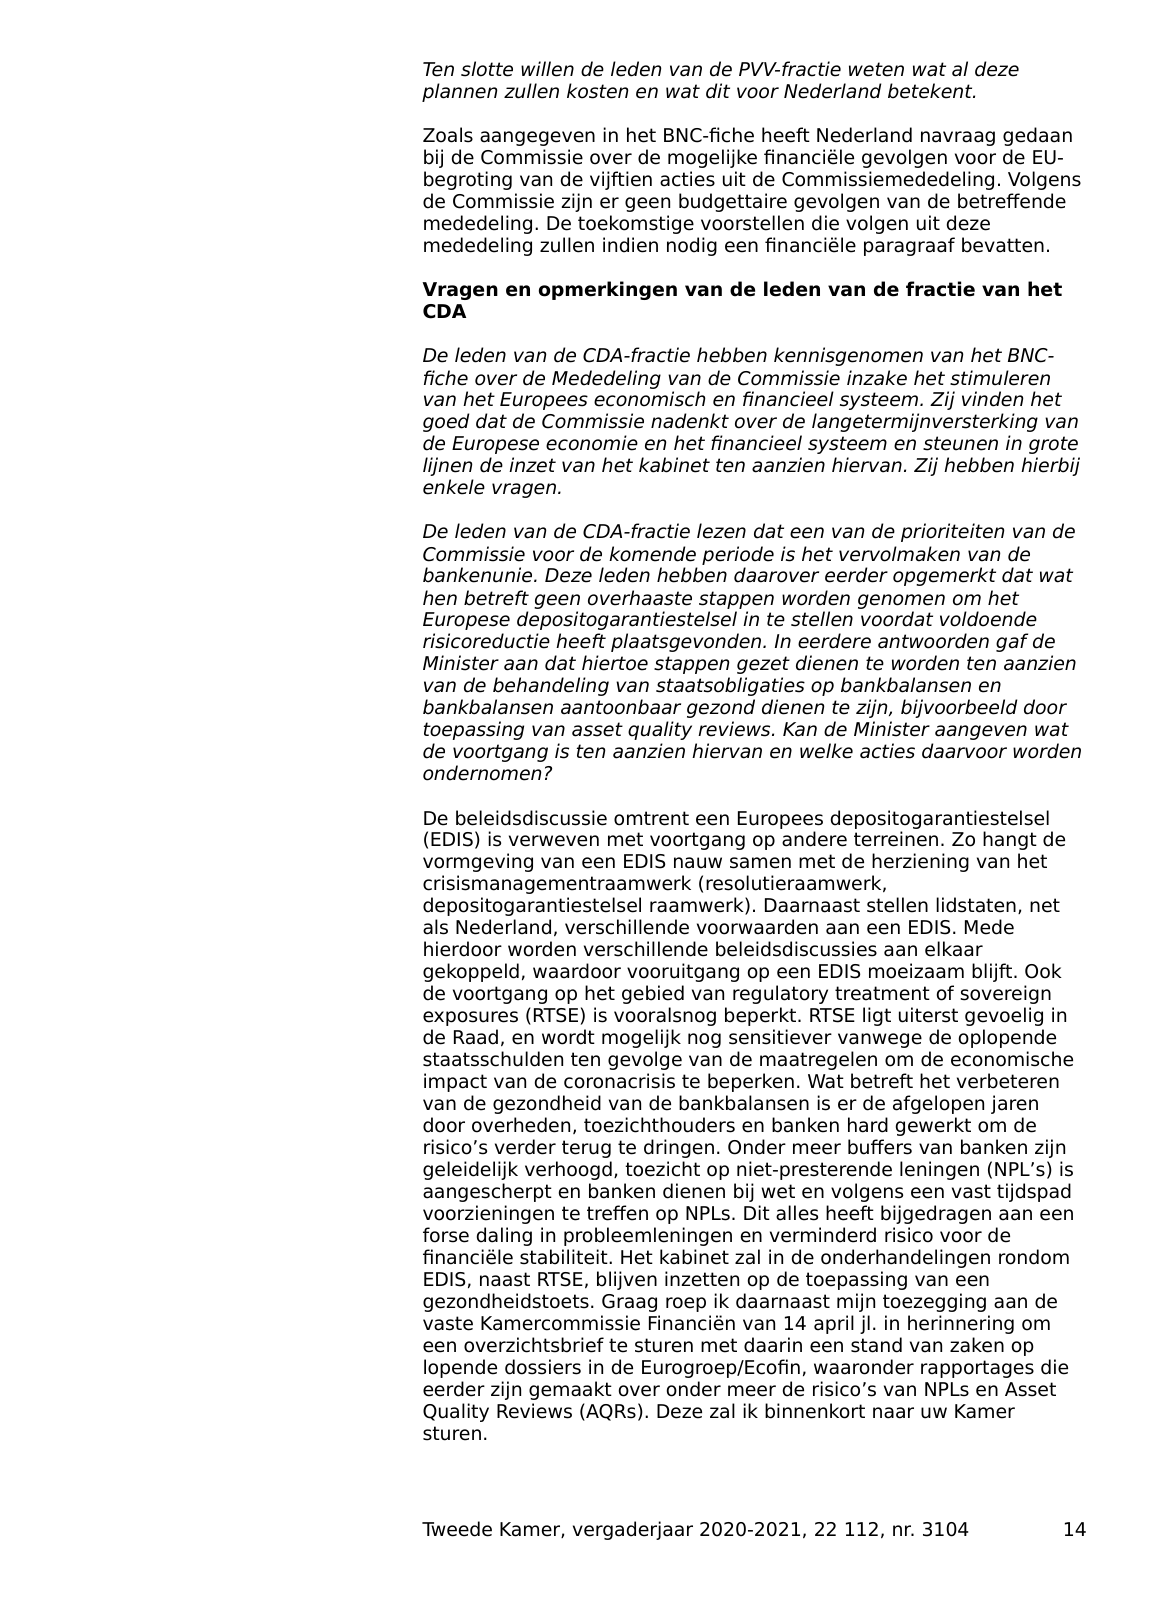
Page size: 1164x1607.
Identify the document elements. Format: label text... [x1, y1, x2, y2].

text De leden van de CDA-fractie lezen dat een van de prioriteiten van de Commissie voor de komende periode is het vervolmaken van de bankenunie. Deze leden hebben daarover eerder opgemerkt dat wat hen betreft geen overhaaste stappen worden genomen om het Europese depositogarantiestelsel in te stellen voordat voldoende risicoreductie heeft plaatsgevonden. In eerdere antwoorden gaf de Minister aan dat hiertoe stappen gezet dienen te worden ten aanzien van de behandeling van staatsobligaties op bankbalansen en bankbalansen aantoonbaar gezond dienen te zijn, bijvoorbeeld door toepassing van asset quality reviews. Kan de Minister aangeven wat de voortgang is ten aanzien hiervan en welke acties daarvoor worden ondernomen? [422, 521, 1087, 785]
text De leden van de CDA-fractie hebben kennisgenomen van het BNC-fiche over de Mededeling van de Commissie inzake het stimuleren van het Europees economisch en financieel systeem. Zij vinden het goed dat de Commissie nadenkt over de langetermijnversterking van de Europese economie en het financieel systeem en steunen in grote lijnen de inzet van het kabinet ten aanzien hiervan. Zij hebben hierbij enkele vragen. [422, 345, 1087, 499]
subtitle Vragen en opmerkingen van de leden van de fractie van het CDA [422, 279, 1087, 323]
text Zoals aangegeven in het BNC-fiche heeft Nederland navraag gedaan bij de Commissie over de mogelijke financiële gevolgen voor de EU-begroting van de vijftien acties uit de Commissiemededeling. Volgens de Commissie zijn er geen budgettaire gevolgen van de betreffende mededeling. De toekomstige voorstellen die volgen uit deze mededeling zullen indien nodig een financiële paragraaf bevatten. [422, 125, 1087, 257]
text De beleidsdiscussie omtrent een Europees depositogarantiestelsel (EDIS) is verweven met voortgang op andere terreinen. Zo hangt de vormgeving van een EDIS nauw samen met de herziening van het crisismanagementraamwerk (resolutieraamwerk, depositogarantiestelsel raamwerk). Daarnaast stellen lidstaten, net als Nederland, verschillende voorwaarden aan een EDIS. Mede hierdoor worden verschillende beleidsdiscussies aan elkaar gekoppeld, waardoor vooruitgang op een EDIS moeizaam blijft. Ook de voortgang op het gebied van regulatory treatment of sovereign exposures (RTSE) is vooralsnog beperkt. RTSE ligt uiterst gevoelig in de Raad, en wordt mogelijk nog sensitiever vanwege de oplopende staatsschulden ten gevolge van de maatregelen om de economische impact van de coronacrisis te beperken. Wat betreft het verbeteren van de gezondheid van de bankbalansen is er de afgelopen jaren door overheden, toezichthouders en banken hard gewerkt om de risico’s verder terug te dringen. Onder meer buffers van banken zijn geleidelijk verhoogd, toezicht op niet-presterende leningen (NPL’s) is aangescherpt en banken dienen bij wet en volgens een vast tijdspad voorzieningen te treffen op NPLs. Dit alles heeft bijgedragen aan een forse daling in probleemleningen en verminderd risico voor de financiële stabiliteit. Het kabinet zal in de onderhandelingen rondom EDIS, naast RTSE, blijven inzetten op de toepassing van een gezondheidstoets. Graag roep ik daarnaast mijn toezegging aan de vaste Kamercommissie Financiën van 14 april jl. in herinnering om een overzichtsbrief te sturen met daarin een stand van zaken op lopende dossiers in de Eurogroep/Ecofin, waaronder rapportages die eerder zijn gemaakt over onder meer de risico’s van NPLs en Asset Quality Reviews (AQRs). Deze zal ik binnenkort naar uw Kamer sturen. [422, 807, 1087, 1445]
text Ten slotte willen de leden van de PVV-fractie weten wat al deze plannen zullen kosten en wat dit voor Nederland betekent. [422, 59, 1087, 103]
